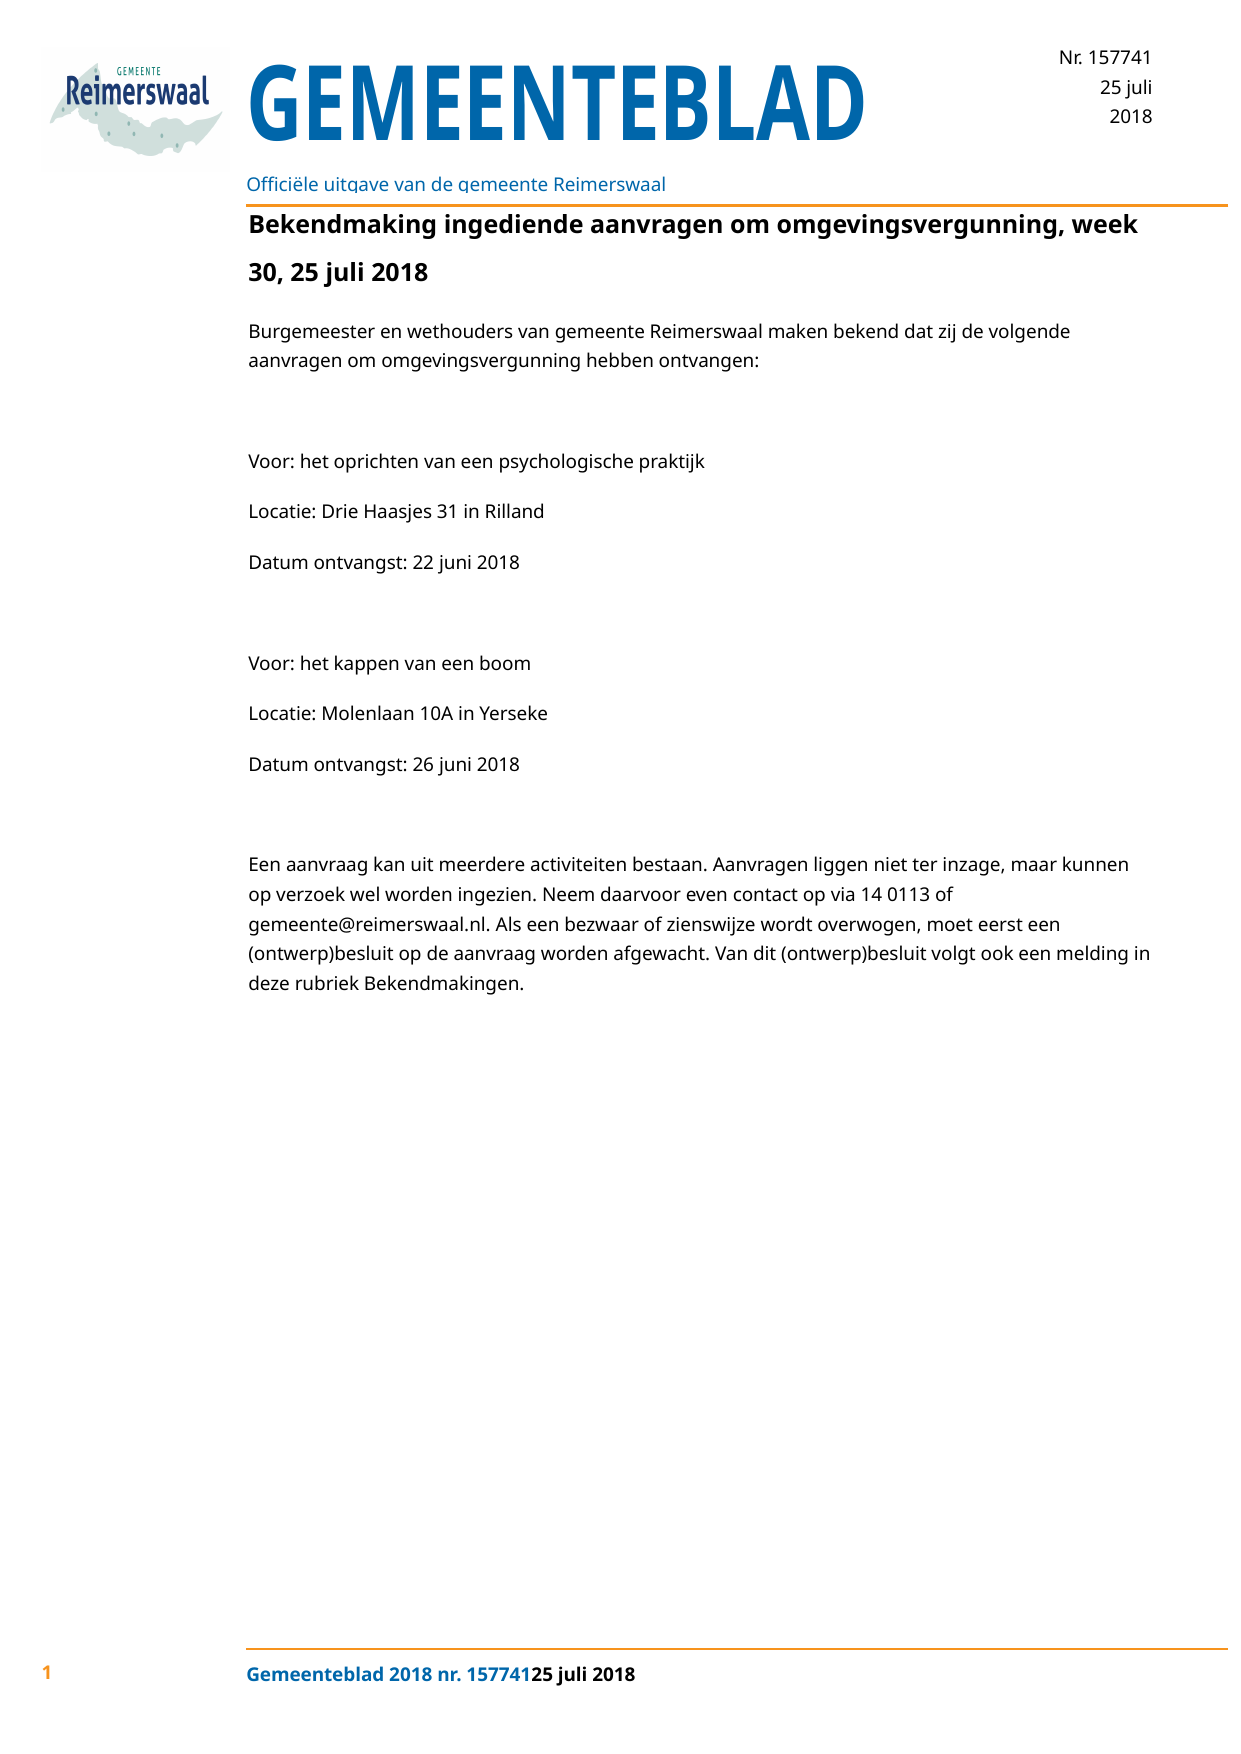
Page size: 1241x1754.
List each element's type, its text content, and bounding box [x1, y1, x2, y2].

text Datum ontvangst: 26 juni 2018 [248, 751, 1152, 777]
text Datum ontvangst: 22 juni 2018 [248, 549, 1152, 575]
text Burgemeester en wethouders van gemeente Reimerswaal maken bekend dat zij de volgende aanvragen om omgevingsvergunning hebben ontvangen: [248, 318, 1152, 373]
text Voor: het kappen van een boom [248, 650, 1152, 676]
picture [41, 47, 231, 172]
text Een aanvraag kan uit meerdere activiteiten bestaan. Aanvragen liggen niet ter inzage, maar kunnen op verzoek wel worden ingezien. Neem daarvoor even contact op via 14 0113 of gemeente@reimerswaal.nl. Als een bezwaar of zienswijze wordt overwogen, moet eerst een (ontwerp)besluit op de aanvraag worden afgewacht. Van dit (ontwerp)besluit volgt ook een melding in deze rubriek Bekendmakingen. [248, 852, 1152, 996]
text Locatie: Molenlaan 10A in Yerseke [248, 700, 1152, 726]
text Voor: het oprichten van een psychologische praktijk [248, 448, 1152, 474]
text Bekendmaking ingediende aanvragen om omgevingsvergunning, week 30, 25 juli 2018 [248, 207, 1152, 288]
text Locatie: Drie Haasjes 31 in Rilland [248, 499, 1152, 524]
